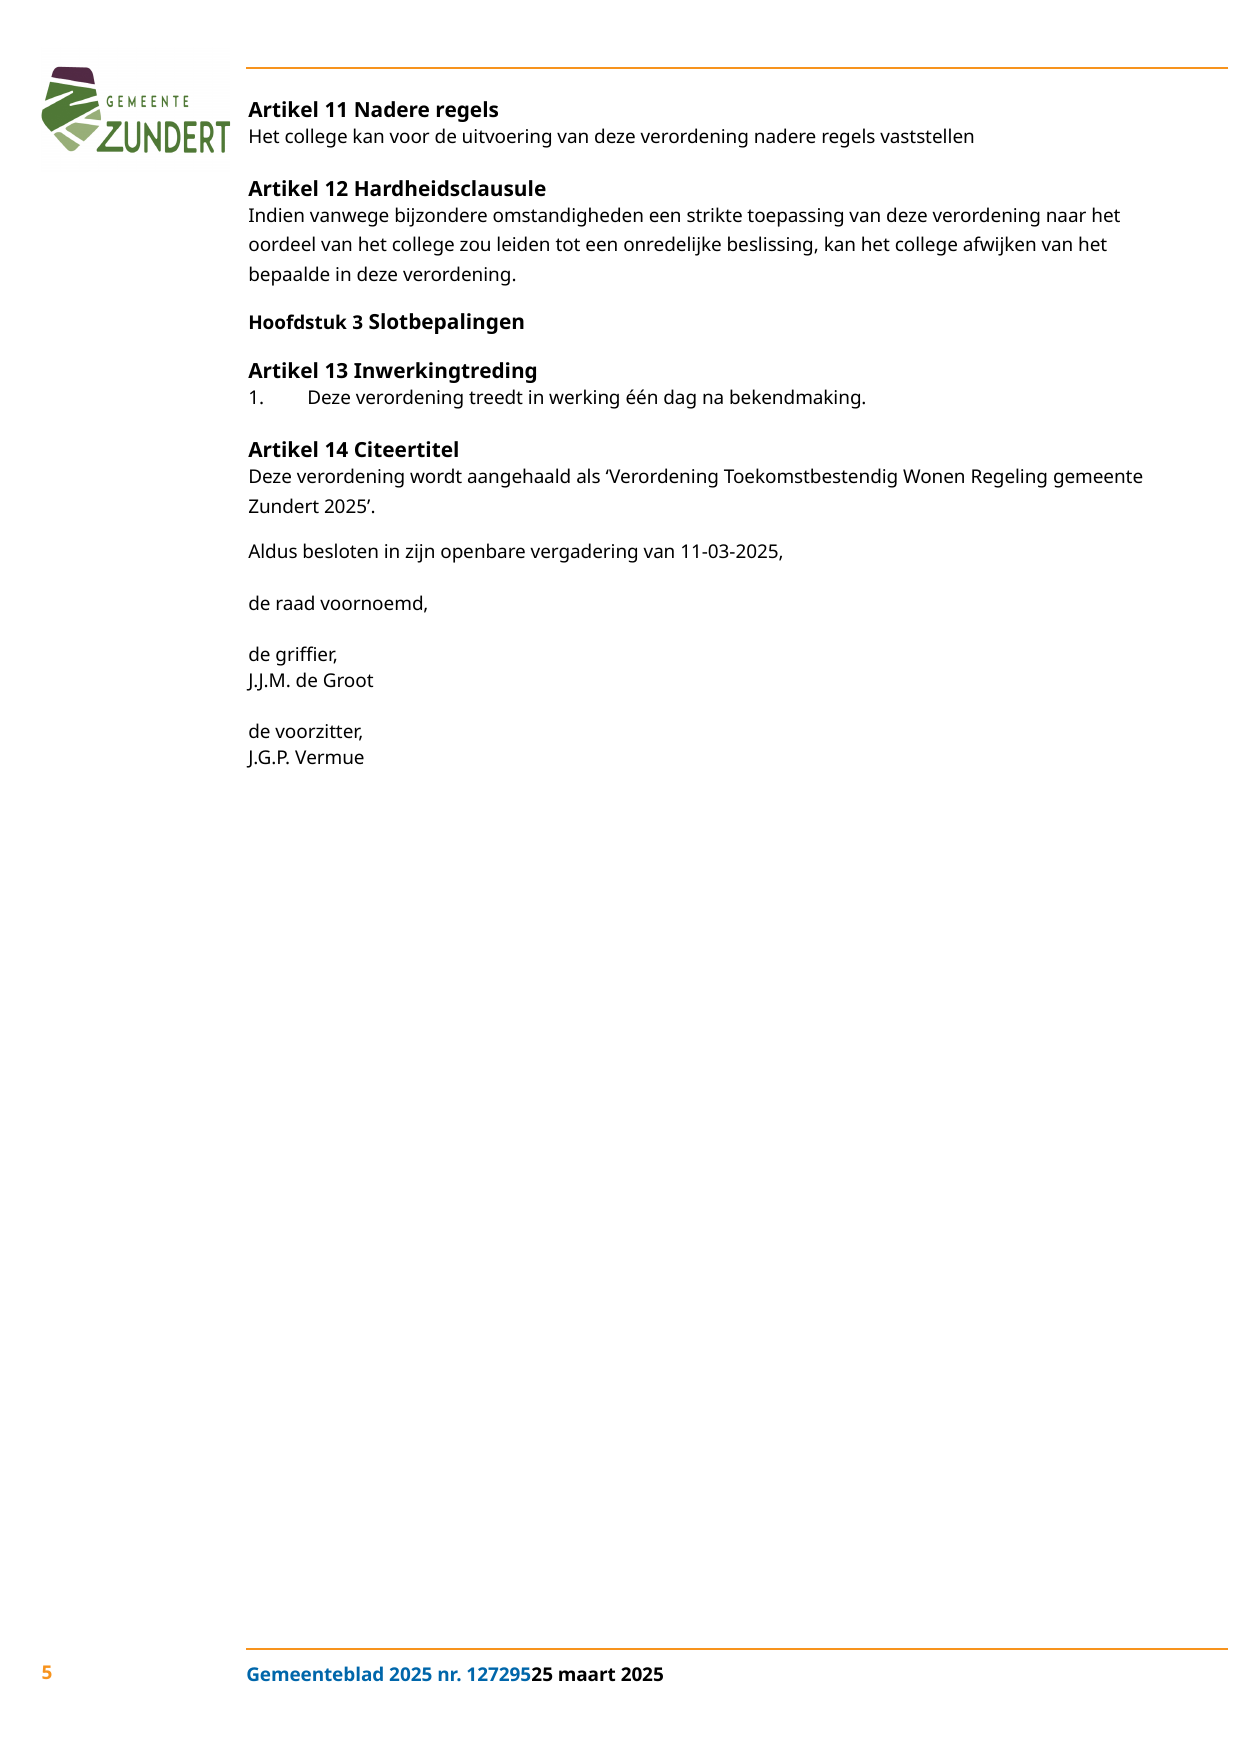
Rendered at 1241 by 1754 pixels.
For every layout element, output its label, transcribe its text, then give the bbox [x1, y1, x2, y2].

list Deze verordening treedt in werking één dag na bekendmaking. [248, 384, 1152, 410]
text Deze verordening wordt aangehaald als ‘Verordening Toekomstbestendig Wonen Regeling gemeente Zundert 2025’. [248, 463, 1152, 519]
text Artikel 12 Hardheidsclausule [248, 174, 1152, 202]
text Indien vanwege bijzondere omstandigheden een strikte toepassing van deze verordening naar het oordeel van het college zou leiden tot een onredelijke beslissing, kan het college afwijken van het bepaalde in deze verordening. [248, 202, 1152, 287]
text J.G.P. Vermue [248, 744, 1152, 770]
text Artikel 11 Nadere regels [248, 95, 1152, 123]
text de griffier, [248, 642, 1152, 667]
text de raad voornoemd, [248, 590, 1152, 616]
text Hoofdstuk 3 Slotbepalingen [248, 307, 1152, 335]
text de voorzitter, [248, 719, 1152, 744]
text Artikel 13 Inwerkingtreding [248, 356, 1152, 384]
text J.J.M. de Groot [248, 667, 1152, 693]
text Artikel 14 Citeertitel [248, 435, 1152, 463]
picture [41, 47, 231, 172]
text Aldus besloten in zijn openbare vergadering van 11-03-2025, [248, 539, 1152, 564]
text Het college kan voor de uitvoering van deze verordening nadere regels vaststellen [248, 123, 1152, 149]
